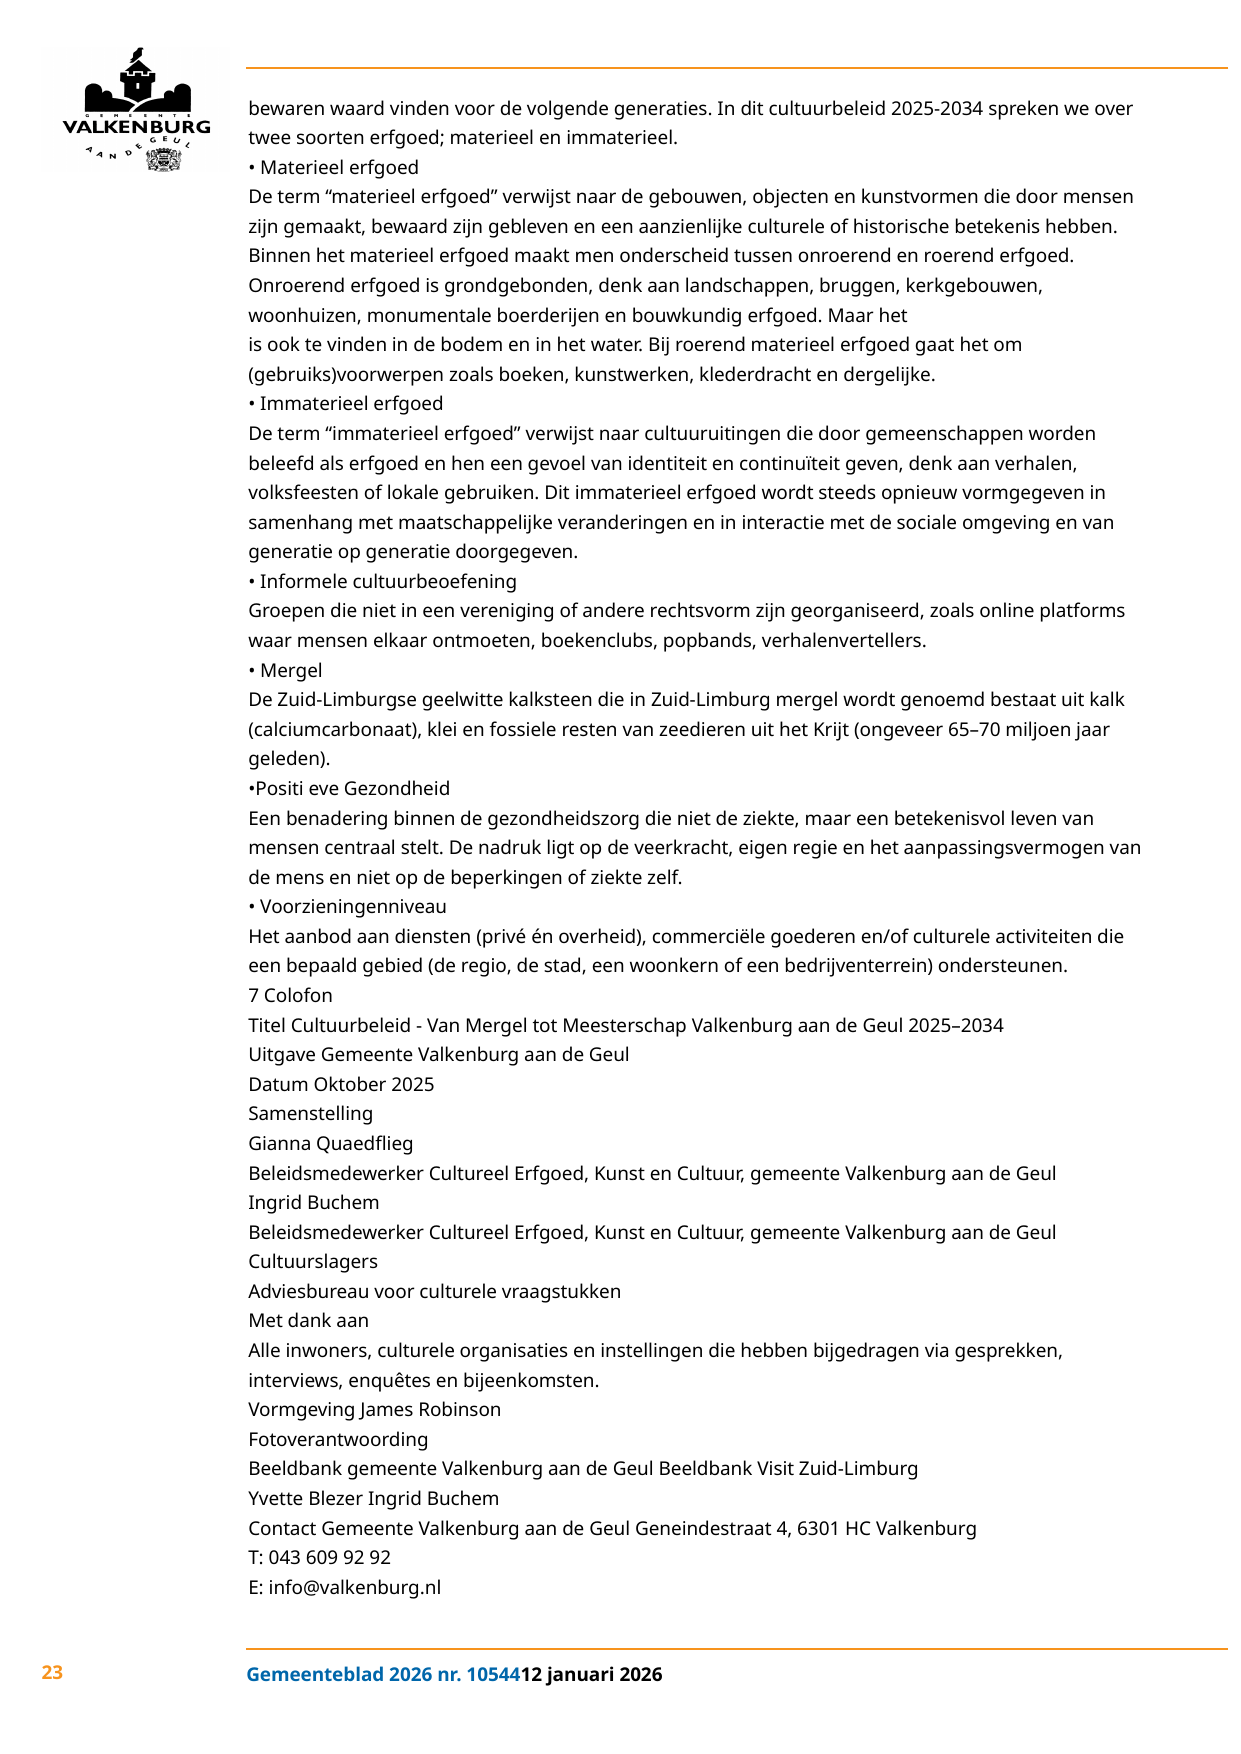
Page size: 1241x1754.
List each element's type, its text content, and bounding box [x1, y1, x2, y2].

text Het aanbod aan diensten (privé én overheid), commerciële goederen en/of culturele activiteiten die een bepaald gebied (de regio, de stad, een woonkern of een bedrijventerrein) ondersteunen. [248, 923, 1152, 978]
text • Immaterieel erfgoed [248, 391, 1152, 416]
text • Mergel [248, 657, 1152, 683]
text Groepen die niet in een vereniging of andere rechtsvorm zijn georganiseerd, zoals online platforms waar mensen elkaar ontmoeten, boekenclubs, popbands, verhalenvertellers. [248, 598, 1152, 653]
text Een benadering binnen de gezondheidszorg die niet de ziekte, maar een betekenisvol leven van mensen centraal stelt. De nadruk ligt op de veerkracht, eigen regie en het aanpassingsvermogen van de mens en niet op de beperkingen of ziekte zelf. [248, 805, 1152, 890]
text Alle inwoners, culturele organisaties en instellingen die hebben bijgedragen via gesprekken, interviews, enquêtes en bijeenkomsten. [248, 1337, 1152, 1393]
text Vormgeving James Robinson [248, 1396, 1152, 1422]
text Beleidsmedewerker Cultureel Erfgoed, Kunst en Cultuur, gemeente Valkenburg aan de Geul [248, 1160, 1152, 1186]
text Met dank aan [248, 1308, 1152, 1333]
text • Voorzieningenniveau [248, 893, 1152, 919]
text Uitgave Gemeente Valkenburg aan de Geul [248, 1041, 1152, 1067]
text Beeldbank gemeente Valkenburg aan de Geul Beeldbank Visit Zuid-Limburg [248, 1456, 1152, 1481]
text Gianna Quaedflieg [248, 1130, 1152, 1156]
text Contact Gemeente Valkenburg aan de Geul Geneindestraat 4, 6301 HC Valkenburg [248, 1515, 1152, 1541]
text Ingrid Buchem [248, 1189, 1152, 1215]
text Fotoverantwoording [248, 1426, 1152, 1452]
text Samenstelling [248, 1101, 1152, 1126]
text De Zuid-Limburgse geelwitte kalksteen die in Zuid-Limburg mergel wordt genoemd bestaat uit kalk (calciumcarbonaat), klei en fossiele resten van zeedieren uit het Krijt (ongeveer 65–70 miljoen jaar geleden). [248, 686, 1152, 771]
text E: info@valkenburg.nl [248, 1574, 1152, 1600]
text De term “materieel erfgoed” verwijst naar de gebouwen, objecten en kunstvormen die door mensen zijn gemaakt, bewaard zijn gebleven en een aanzienlijke culturele of historische betekenis hebben. Binnen het materieel erfgoed maakt men onderscheid tussen onroerend en roerend erfgoed. Onroerend erfgoed is grondgebonden, denk aan landschappen, bruggen, kerkgebouwen, woonhuizen, monumentale boerderijen en bouwkundig erfgoed. Maar het [248, 183, 1152, 328]
text bewaren waard vinden voor de volgende generaties. In dit cultuurbeleid 2025-2034 spreken we over twee soorten erfgoed; materieel en immaterieel. [248, 95, 1152, 150]
text T: 043 609 92 92 [248, 1544, 1152, 1570]
text 7 Colofon [248, 982, 1152, 1008]
text • Materieel erfgoed [248, 154, 1152, 180]
text Cultuurslagers [248, 1248, 1152, 1274]
text Beleidsmedewerker Cultureel Erfgoed, Kunst en Cultuur, gemeente Valkenburg aan de Geul [248, 1219, 1152, 1245]
picture [41, 47, 231, 172]
text Yvette Blezer Ingrid Buchem [248, 1485, 1152, 1511]
text Datum Oktober 2025 [248, 1071, 1152, 1097]
text Adviesbureau voor culturele vraagstukken [248, 1278, 1152, 1304]
text is ook te vinden in de bodem en in het water. Bij roerend materieel erfgoed gaat het om (gebruiks)voorwerpen zoals boeken, kunstwerken, klederdracht en dergelijke. [248, 331, 1152, 387]
text • Informele cultuurbeoefening [248, 568, 1152, 594]
text De term “immaterieel erfgoed” verwijst naar cultuuruitingen die door gemeenschappen worden beleefd als erfgoed en hen een gevoel van identiteit en continuïteit geven, denk aan verhalen, volksfeesten of lokale gebruiken. Dit immaterieel erfgoed wordt steeds opnieuw vormgegeven in samenhang met maatschappelijke veranderingen en in interactie met de sociale omgeving en van generatie op generatie doorgegeven. [248, 420, 1152, 564]
text •Positi eve Gezondheid [248, 775, 1152, 801]
text Titel Cultuurbeleid - Van Mergel tot Meesterschap Valkenburg aan de Geul 2025–2034 [248, 1012, 1152, 1038]
